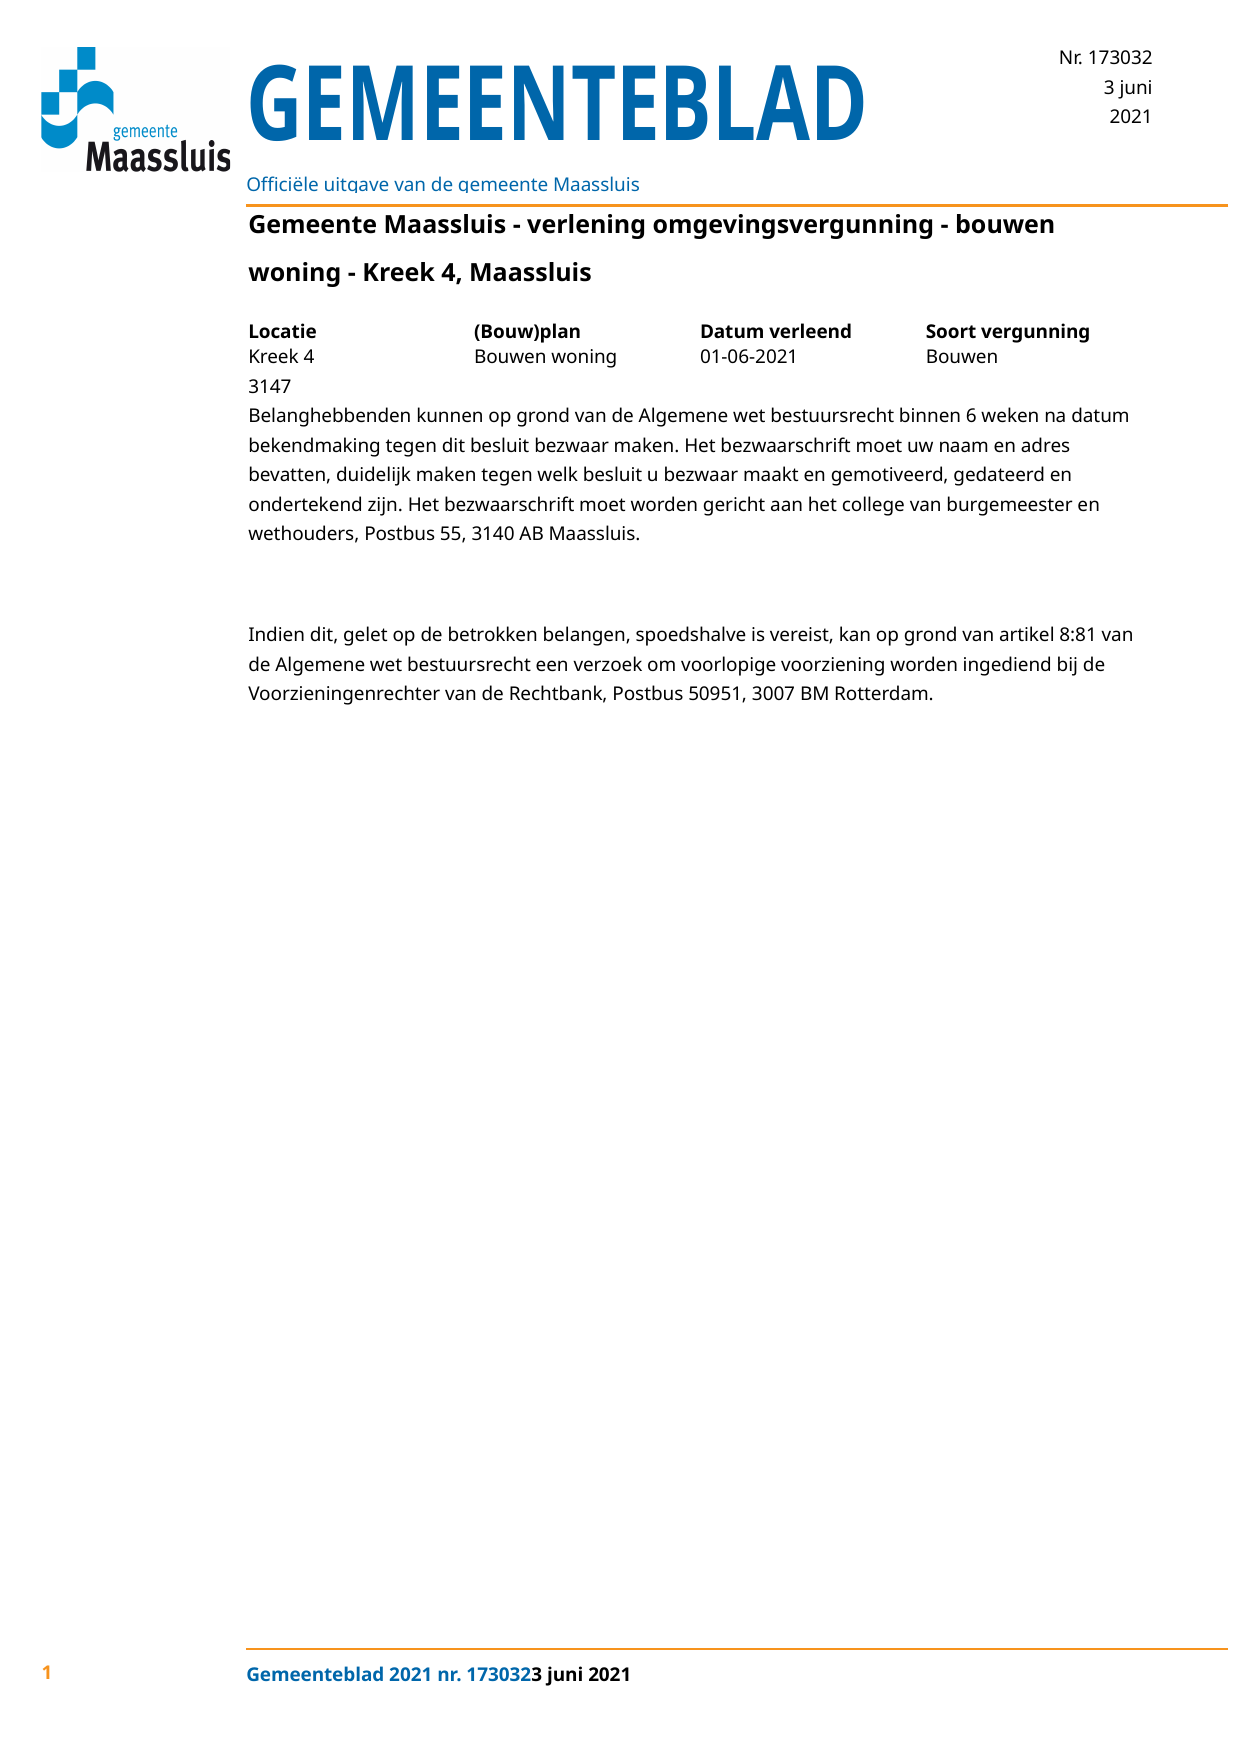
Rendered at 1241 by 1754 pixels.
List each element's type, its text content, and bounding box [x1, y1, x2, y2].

picture [41, 47, 77, 92]
table_cell Bouwen [926, 344, 1152, 399]
table_cell 01-06-2021 [700, 344, 926, 399]
text Gemeente Maassluis - verlening omgevingsvergunning - bouwen woning - Kreek 4, Maassluis [248, 207, 1152, 288]
table_cell Bouwen woning [474, 344, 700, 399]
text Belanghebbenden kunnen op grond van de Algemene wet bestuursrecht binnen 6 weken na datum bekendmaking tegen dit besluit bezwaar maken. Het bezwaarschrift moet uw naam en adres bevatten, duidelijk maken tegen welk besluit u bezwaar maakt en gemotiveerd, gedateerd en ondertekend zijn. Het bezwaarschrift moet worden gericht aan het college van burgemeester en wethouders, Postbus 55, 3140 AB Maassluis. [248, 402, 1152, 546]
table_cell Kreek 4 3147 [248, 344, 474, 399]
table_header Locatie [248, 318, 474, 344]
text Indien dit, gelet op de betrokken belangen, spoedshalve is vereist, kan op grond van artikel 8:81 van de Algemene wet bestuursrecht een verzoek om voorlopige voorziening worden ingediend bij de Voorzieningenrechter van de Rechtbank, Postbus 50951, 3007 BM Rotterdam. [248, 621, 1152, 706]
table_header (Bouw)plan [474, 318, 700, 344]
table_header Soort vergunning [926, 318, 1152, 344]
table_header Datum verleend [700, 318, 926, 344]
picture [41, 47, 231, 172]
